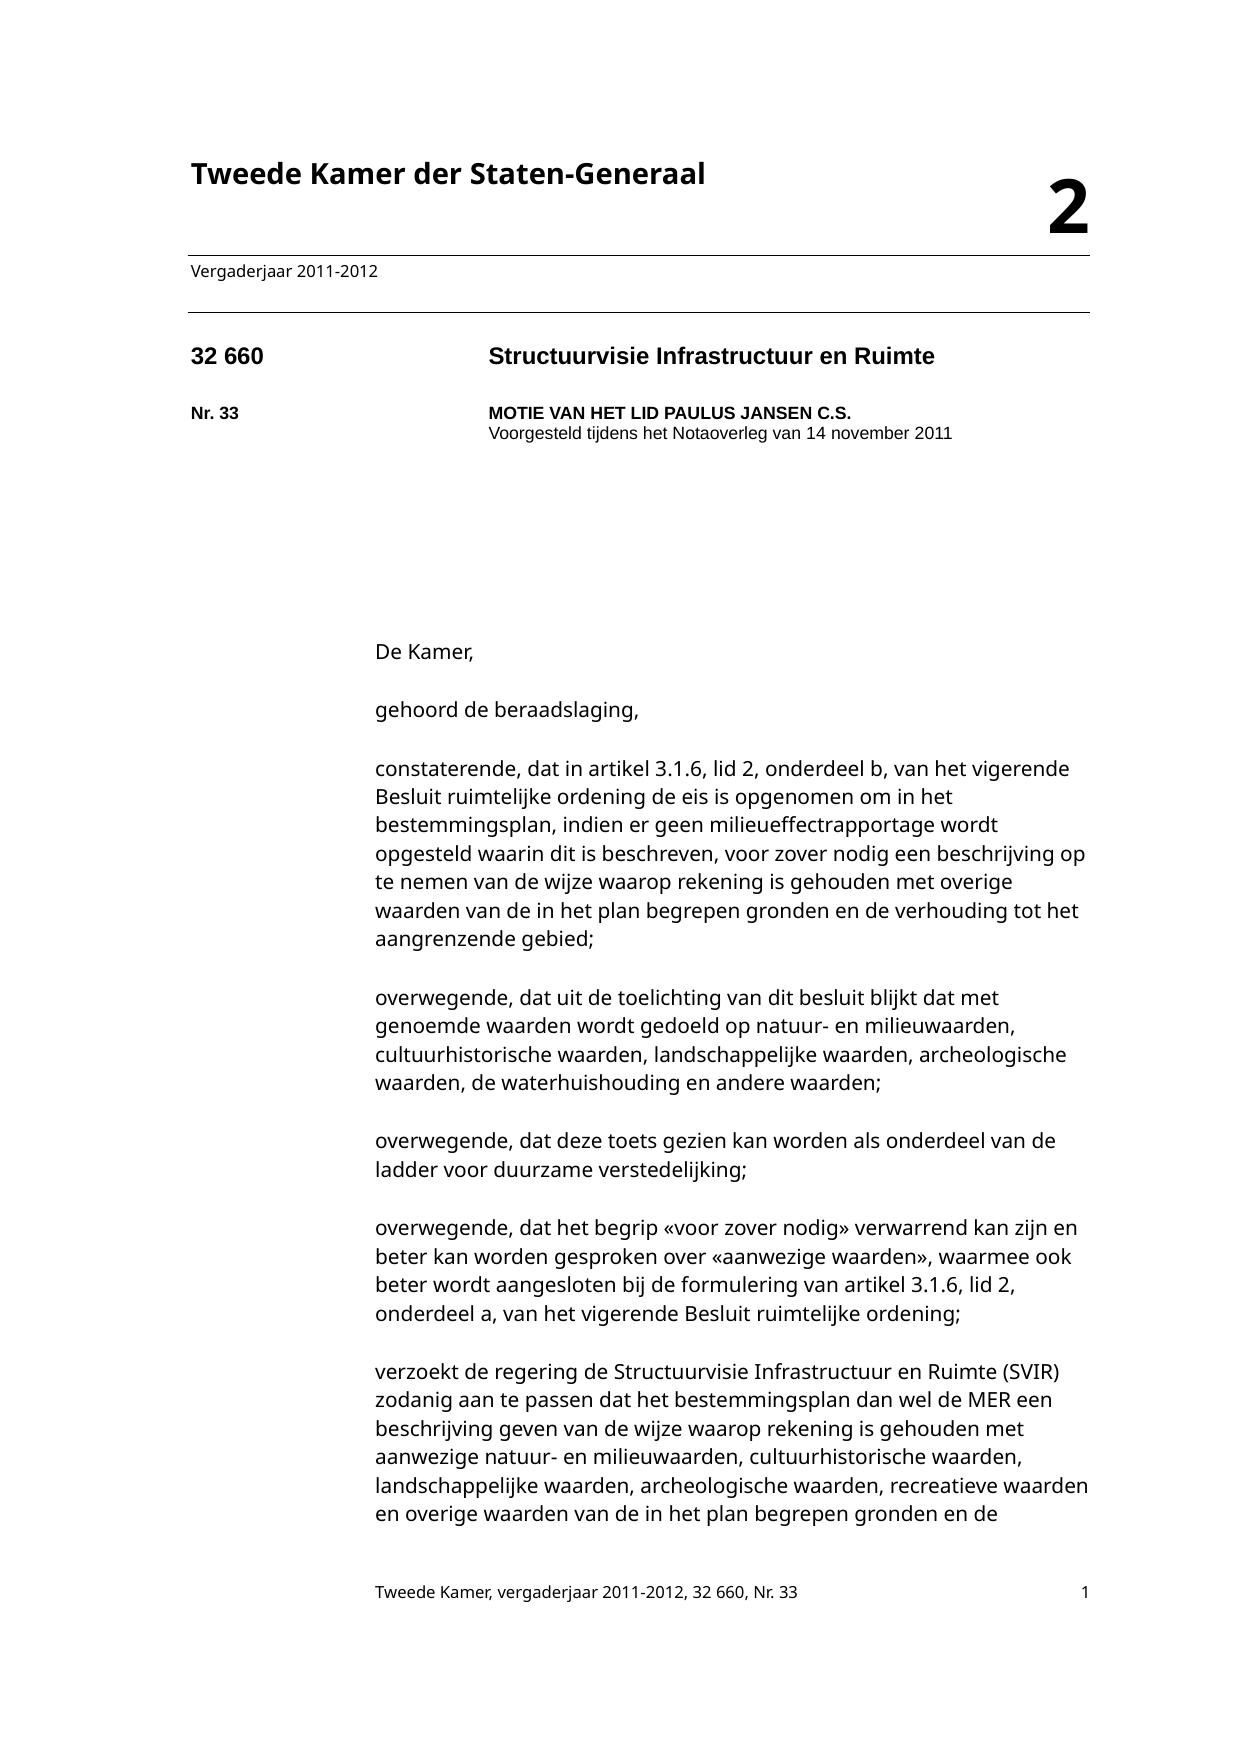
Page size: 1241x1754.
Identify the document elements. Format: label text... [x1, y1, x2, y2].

text overwegende, dat het begrip «voor zover nodig» verwarrend kan zijn en beter kan worden gesproken over «aanwezige waarden», waarmee ook beter wordt aangesloten bij de formulering van artikel 3.1.6, lid 2, onderdeel a, van het vigerende Besluit ruimtelijke ordening; [375, 1213, 1090, 1327]
text overwegende, dat deze toets gezien kan worden als onderdeel van de ladder voor duurzame verstedelijking; [375, 1127, 1090, 1183]
table_header 2 [910, 150, 1090, 255]
table_cell [188, 313, 485, 339]
table_header Tweede Kamer der Staten-Generaal [188, 150, 909, 255]
table_cell [485, 313, 1090, 339]
table_cell Structuurvisie Infrastructuur en Ruimte [485, 339, 1090, 399]
text constaterende, dat in artikel 3.1.6, lid 2, onderdeel b, van het vigerende Besluit ruimtelijke ordening de eis is opgenomen om in het bestemmingsplan, indien er geen milieueffectrapportage wordt opgesteld waarin dit is beschreven, voor zover nodig een beschrijving op te nemen van de wijze waarop rekening is gehouden met overige waarden van de in het plan begrepen gronden en de verhouding tot het aangrenzende gebied; [375, 754, 1090, 953]
text overwegende, dat uit de toelichting van dit besluit blijkt dat met genoemde waarden wordt gedoeld op natuur- en milieuwaarden, cultuurhistorische waarden, landschappelijke waarden, archeologische waarden, de waterhuishouding en andere waarden; [375, 983, 1090, 1097]
text verzoekt de regering de Structuurvisie Infrastructuur en Ruimte (SVIR) zodanig aan te passen dat het bestemmingsplan dan wel de MER een beschrijving geven van de wijze waarop rekening is gehouden met aanwezige natuur- en milieuwaarden, cultuurhistorische waarden, landschappelijke waarden, archeologische waarden, recreatieve waarden en overige waarden van de in het plan begrepen gronden en de [375, 1357, 1090, 1528]
table_cell 32 660 [188, 339, 485, 399]
text De Kamer, [375, 637, 1090, 665]
text gehoord de beraadslaging, [375, 695, 1090, 724]
table_cell [485, 256, 1090, 312]
table_cell Nr. 33 [188, 399, 485, 518]
table_cell Vergaderjaar 2011-2012 [188, 256, 485, 312]
table_cell MOTIE VAN HET LID PAULUS JANSEN C.S. Voorgesteld tijdens het Notaoverleg van 14 november 2011 [485, 399, 1090, 518]
